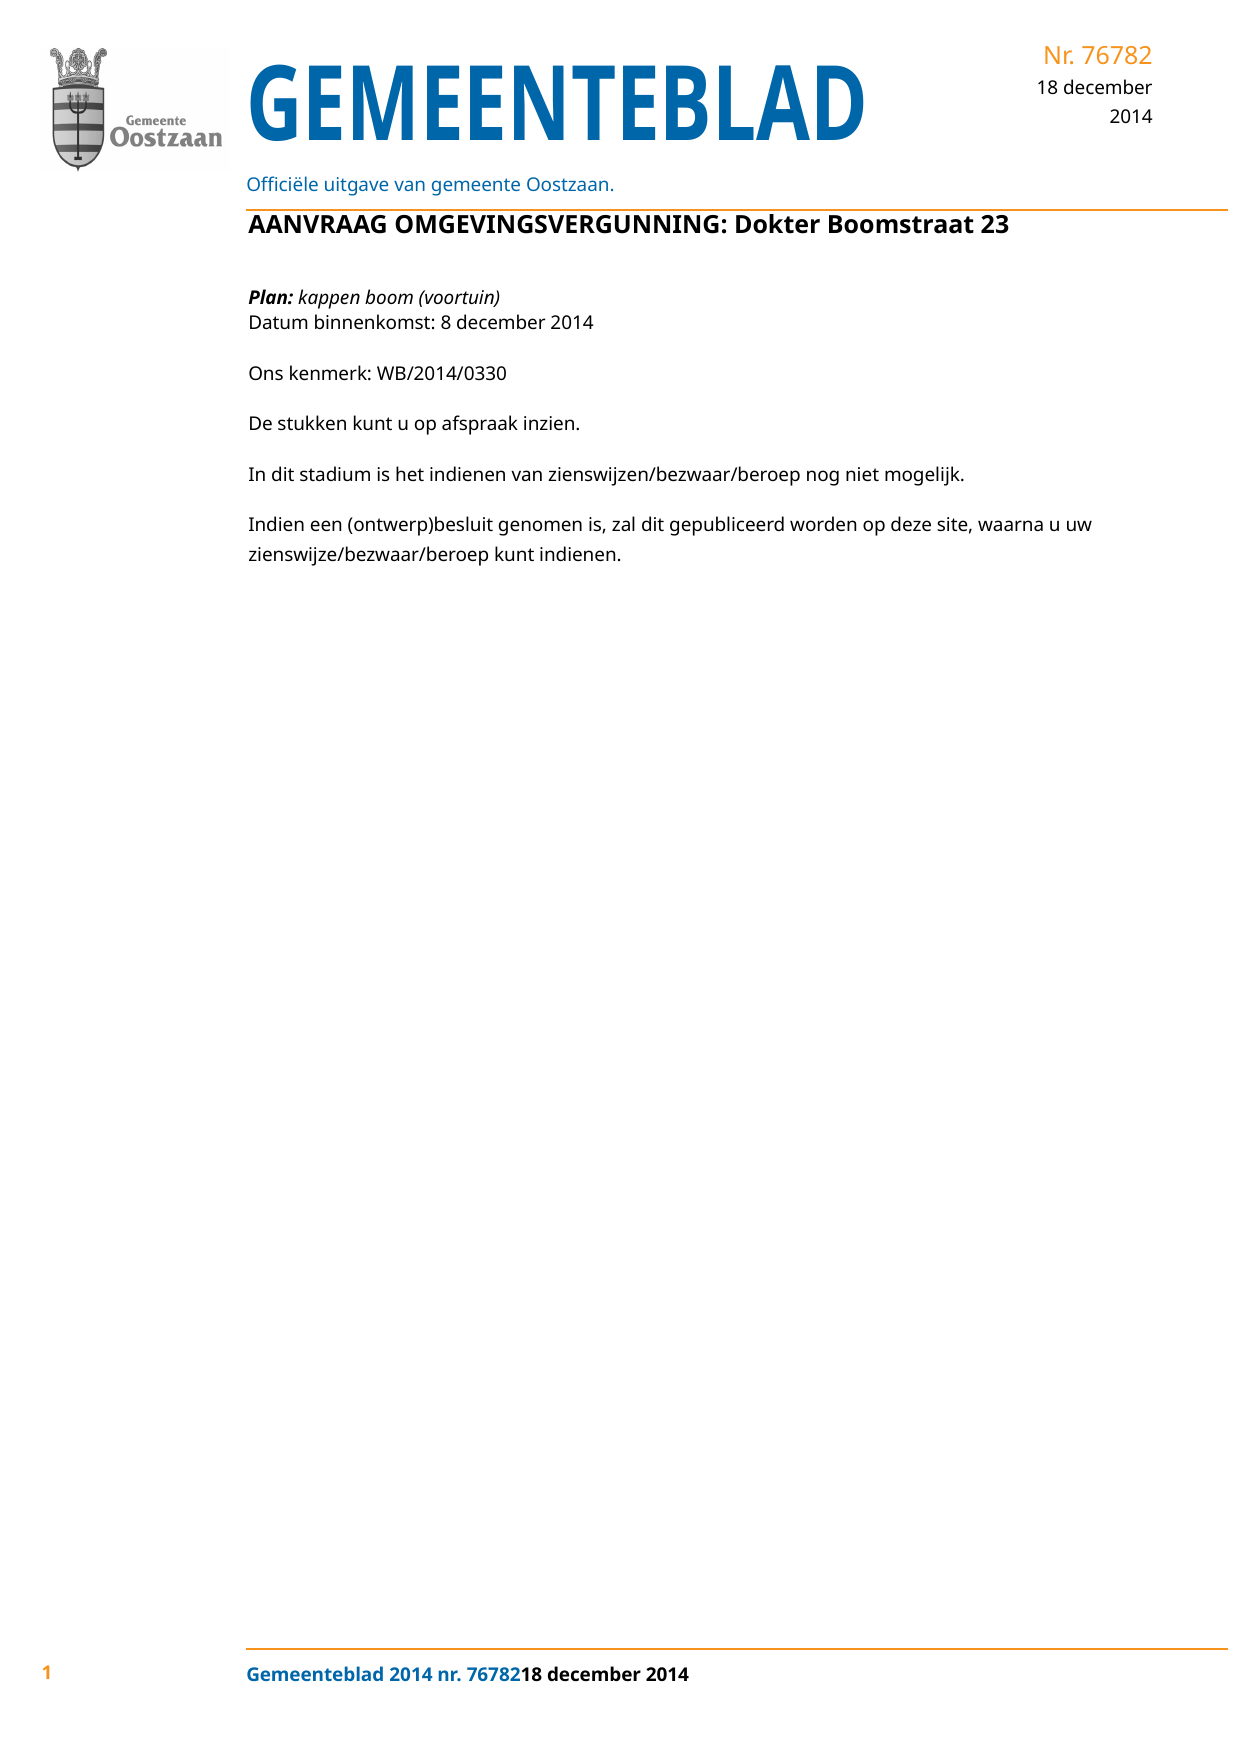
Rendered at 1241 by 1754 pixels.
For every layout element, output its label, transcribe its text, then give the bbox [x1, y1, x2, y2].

picture [41, 47, 231, 172]
text Indien een (ontwerp)besluit genomen is, zal dit gepubliceerd worden op deze site, waarna u uw zienswijze/bezwaar/beroep kunt indienen. [248, 511, 1152, 567]
text Plan: kappen boom (voortuin) [248, 284, 1152, 309]
text Datum binnenkomst: 8 december 2014 [248, 309, 1152, 335]
text In dit stadium is het indienen van zienswijzen/bezwaar/beroep nog niet mogelijk. [248, 461, 1152, 487]
text Ons kenmerk: WB/2014/0330 [248, 360, 1152, 386]
text De stukken kunt u op afspraak inzien. [248, 410, 1152, 436]
text AANVRAAG OMGEVINGSVERGUNNING: Dokter Boomstraat 23 [248, 211, 1152, 241]
